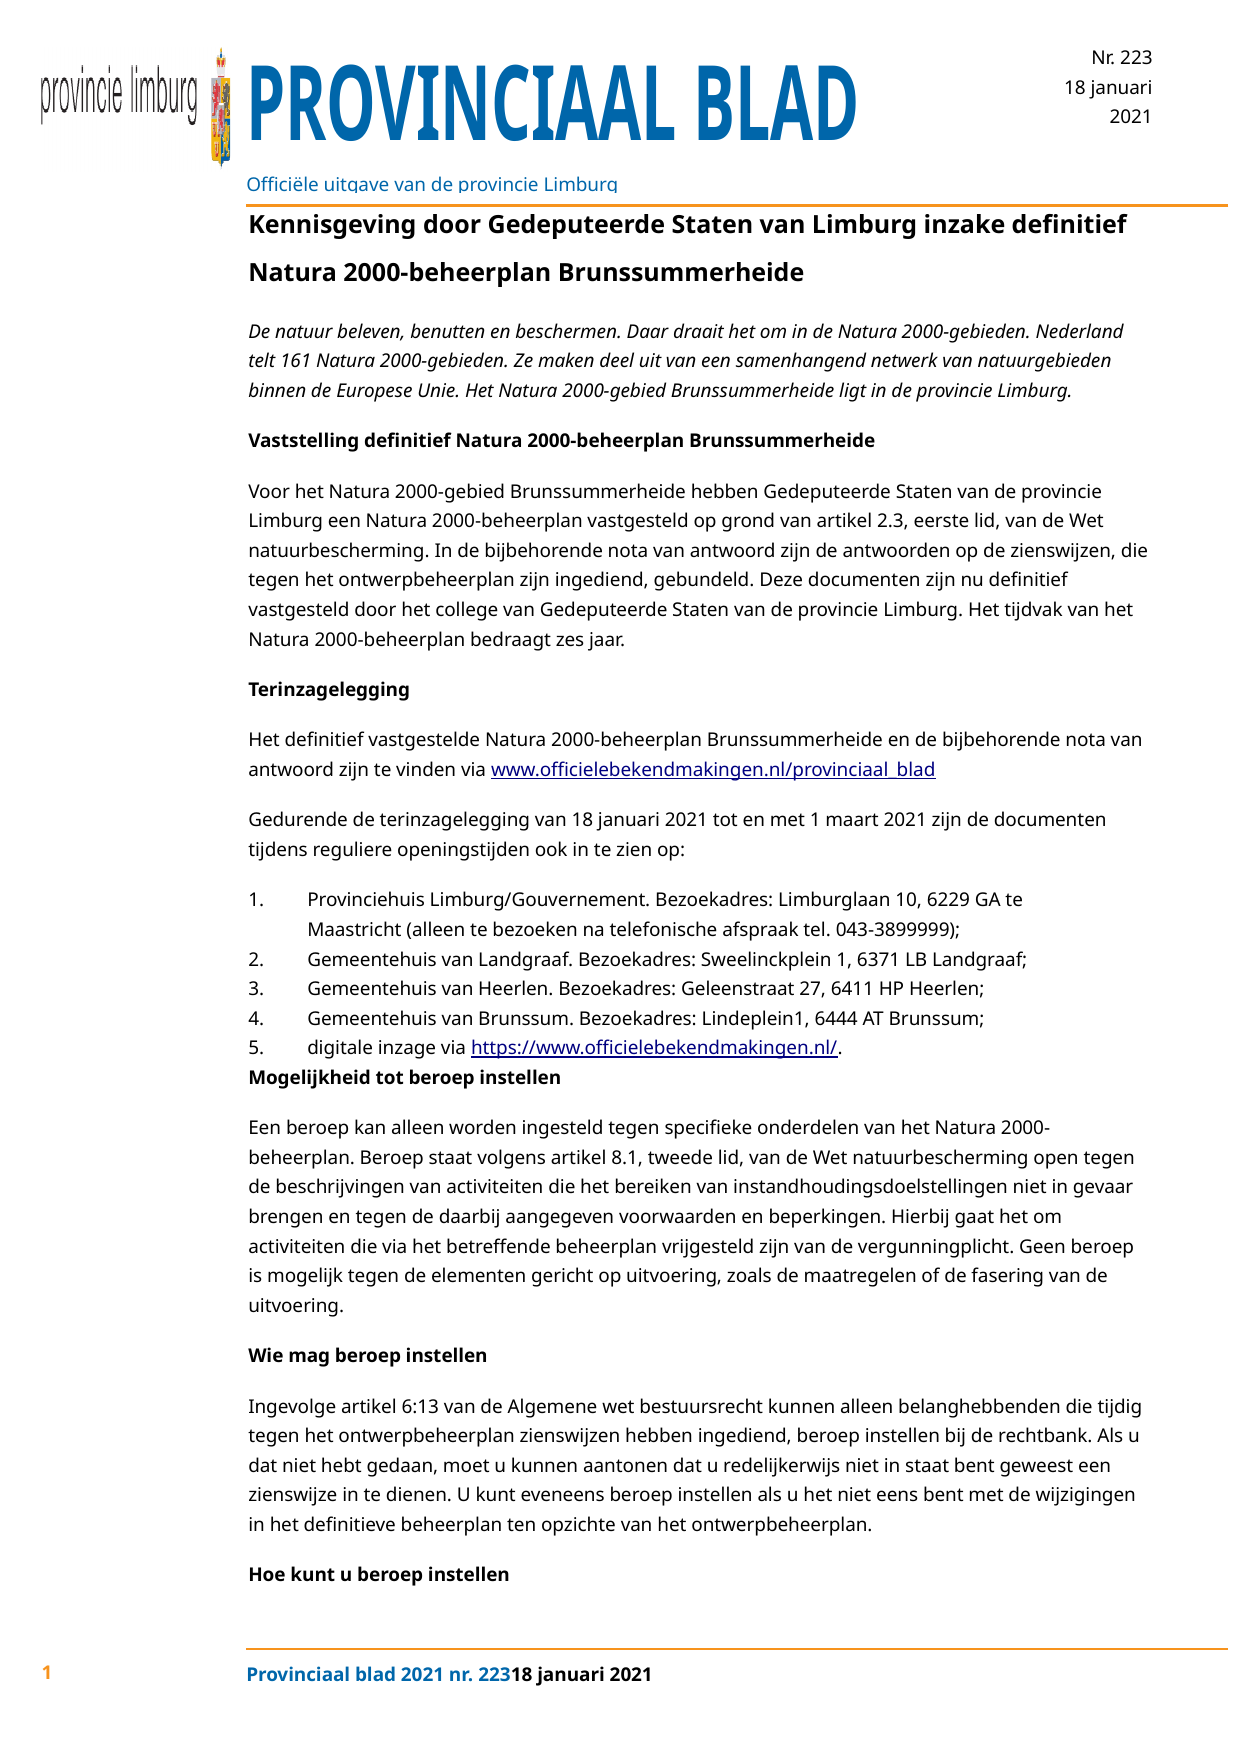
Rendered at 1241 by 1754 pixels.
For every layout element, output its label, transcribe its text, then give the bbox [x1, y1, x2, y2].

picture [41, 47, 231, 172]
text De natuur beleven, benutten en beschermen. Daar draait het om in de Natura 2000-gebieden. Nederland telt 161 Natura 2000-gebieden. Ze maken deel uit van een samenhangend netwerk van natuurgebieden binnen de Europese Unie. Het Natura 2000-gebied Brunssummerheide ligt in de provincie Limburg. [248, 318, 1152, 403]
list Gemeentehuis van Heerlen. Bezoekadres: Geleenstraat 27, 6411 HP Heerlen; [248, 975, 1152, 1001]
text Hoe kunt u beroep instellen [248, 1562, 1152, 1587]
text Gedurende de terinzagelegging van 18 januari 2021 tot en met 1 maart 2021 zijn de documenten tijdens reguliere openingstijden ook in te zien op: [248, 807, 1152, 862]
list Gemeentehuis van Brunssum. Bezoekadres: Lindeplein1, 6444 AT Brunssum; [248, 1005, 1152, 1031]
list digitale inzage via https://www.officielebekendmakingen.nl/. [248, 1034, 1152, 1060]
list Provinciehuis Limburg/Gouvernement. Bezoekadres: Limburglaan 10, 6229 GA te Maastricht (alleen te bezoeken na telefonische afspraak tel. 043-3899999); [248, 887, 1152, 942]
text Een beroep kan alleen worden ingesteld tegen specifieke onderdelen van het Natura 2000-beheerplan. Beroep staat volgens artikel 8.1, tweede lid, van de Wet natuurbescherming open tegen de beschrijvingen van activiteiten die het bereiken van instandhoudingsdoelstellingen niet in gevaar brengen en tegen de daarbij aangegeven voorwaarden en beperkingen. Hierbij gaat het om activiteiten die via het betreffende beheerplan vrijgesteld zijn van de vergunningplicht. Geen beroep is mogelijk tegen de elementen gericht op uitvoering, zoals de maatregelen of de fasering van de uitvoering. [248, 1114, 1152, 1318]
text Het definitief vastgestelde Natura 2000-beheerplan Brunssummerheide en de bijbehorende nota van antwoord zijn te vinden via www.officielebekendmakingen.nl/provinciaal_blad [248, 727, 1152, 782]
text Ingevolge artikel 6:13 van de Algemene wet bestuursrecht kunnen alleen belanghebbenden die tijdig tegen het ontwerpbeheerplan zienswijzen hebben ingediend, beroep instellen bij de rechtbank. Als u dat niet hebt gedaan, moet u kunnen aantonen dat u redelijkerwijs niet in staat bent geweest een zienswijze in te dienen. U kunt eveneens beroep instellen als u het niet eens bent met de wijzigingen in het definitieve beheerplan ten opzichte van het ontwerpbeheerplan. [248, 1393, 1152, 1537]
text Wie mag beroep instellen [248, 1342, 1152, 1368]
text Kennisgeving door Gedeputeerde Staten van Limburg inzake definitief Natura 2000-beheerplan Brunssummerheide [248, 207, 1152, 288]
text Mogelijkheid tot beroep instellen [248, 1064, 1152, 1090]
text Terinzagelegging [248, 676, 1152, 702]
text Vaststelling definitief Natura 2000-beheerplan Brunssummerheide [248, 427, 1152, 453]
text Voor het Natura 2000-gebied Brunssummerheide hebben Gedeputeerde Staten van de provincie Limburg een Natura 2000-beheerplan vastgesteld op grond van artikel 2.3, eerste lid, van de Wet natuurbescherming. In de bijbehorende nota van antwoord zijn de antwoorden op de zienswijzen, die tegen het ontwerpbeheerplan zijn ingediend, gebundeld. Deze documenten zijn nu definitief vastgesteld door het college van Gedeputeerde Staten van de provincie Limburg. Het tijdvak van het Natura 2000-beheerplan bedraagt zes jaar. [248, 478, 1152, 652]
list Gemeentehuis van Landgraaf. Bezoekadres: Sweelinckplein 1, 6371 LB Landgraaf; [248, 946, 1152, 972]
